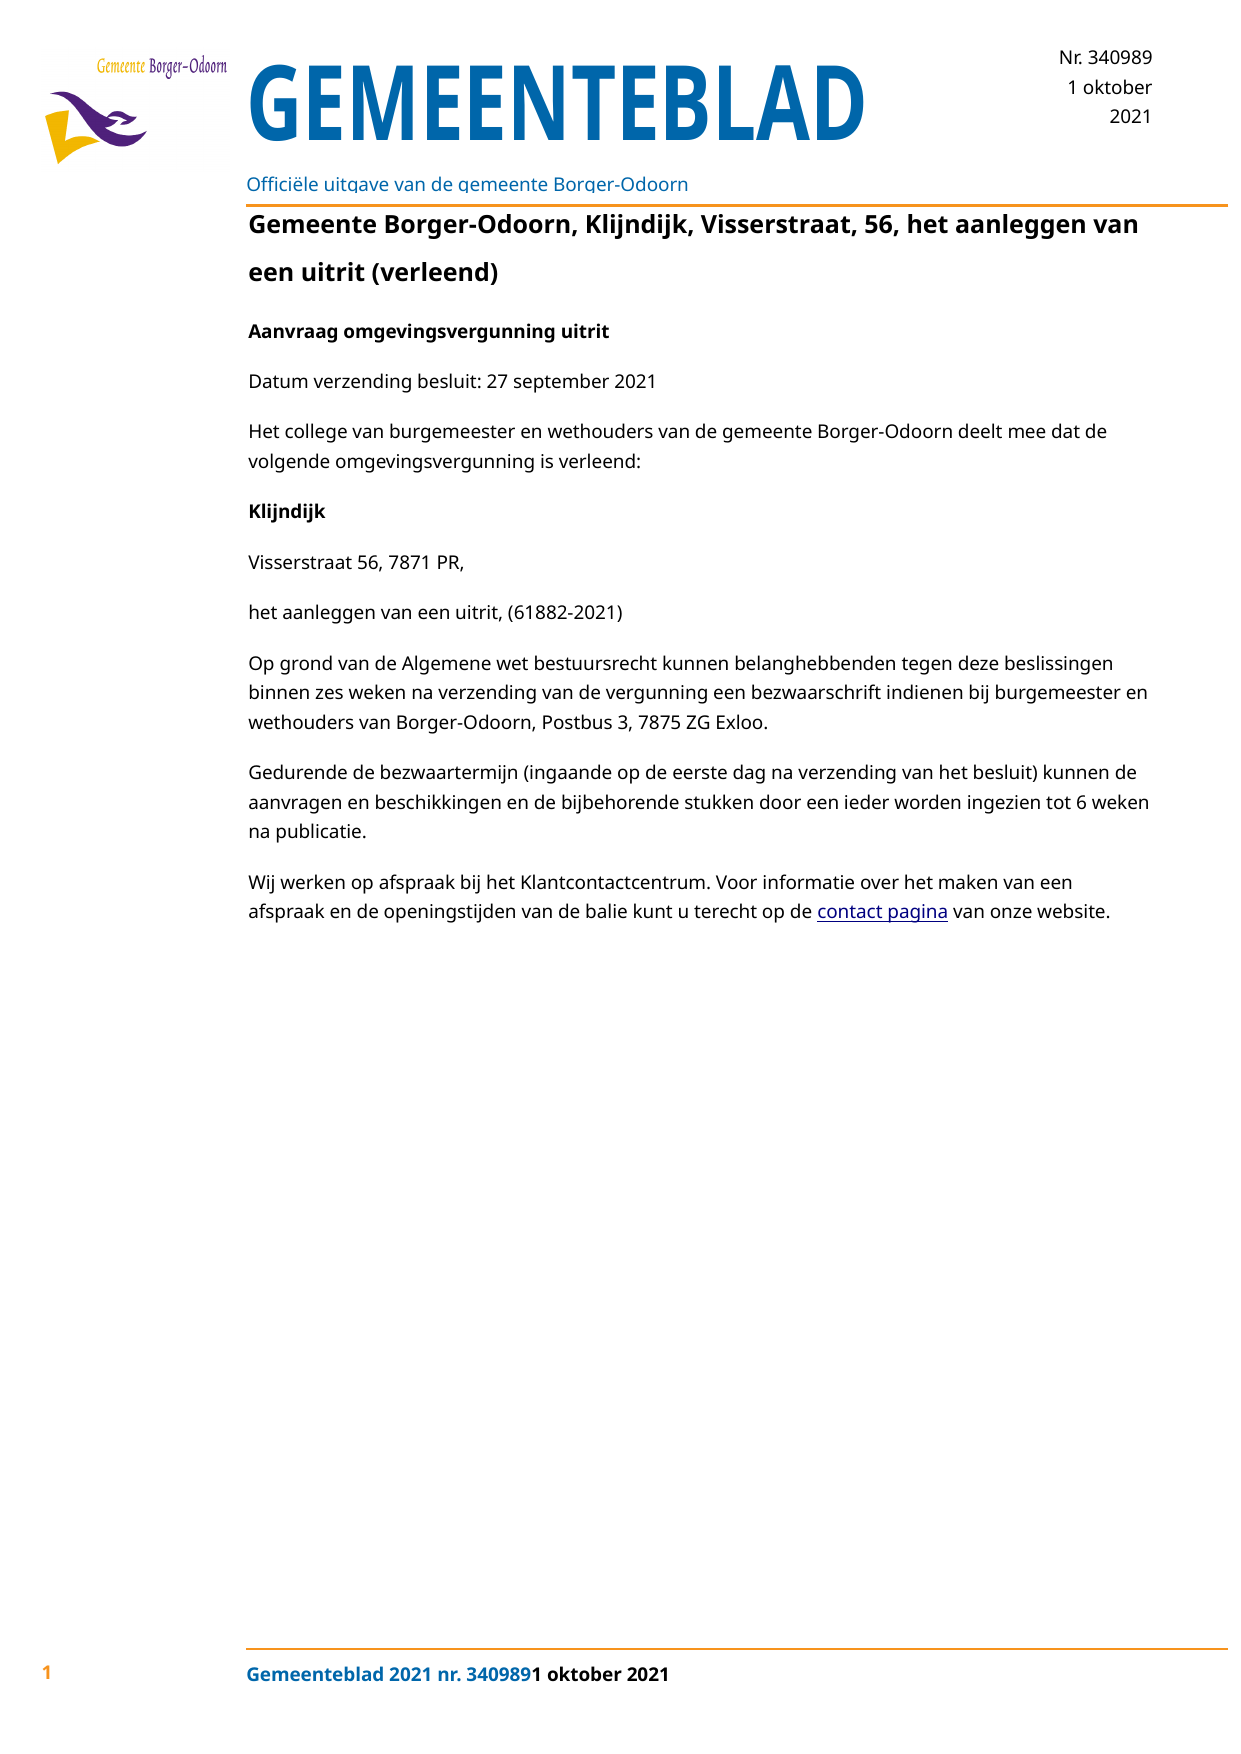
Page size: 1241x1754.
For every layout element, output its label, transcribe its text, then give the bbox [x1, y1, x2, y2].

text Het college van burgemeester en wethouders van de gemeente Borger-Odoorn deelt mee dat de volgende omgevingsvergunning is verleend: [248, 419, 1152, 474]
text het aanleggen van een uitrit, (61882-2021) [248, 599, 1152, 625]
text Gedurende de bezwaartermijn (ingaande op de eerste dag na verzending van het besluit) kunnen de aanvragen en beschikkingen en de bijbehorende stukken door een ieder worden ingezien tot 6 weken na publicatie. [248, 759, 1152, 844]
text Visserstraat 56, 7871 PR, [248, 549, 1152, 575]
text Datum verzending besluit: 27 september 2021 [248, 368, 1152, 394]
text Klijndijk [248, 499, 1152, 524]
text Wij werken op afspraak bij het Klantcontactcentrum. Voor informatie over het maken van een afspraak en de openingstijden van de balie kunt u terecht op de contact pagina van onze website. [248, 869, 1152, 924]
text Gemeente Borger-Odoorn, Klijndijk, Visserstraat, 56, het aanleggen van een uitrit (verleend) [248, 207, 1152, 288]
text Aanvraag omgevingsvergunning uitrit [248, 318, 1152, 344]
picture [41, 47, 231, 172]
text Op grond van de Algemene wet bestuursrecht kunnen belanghebbenden tegen deze beslissingen binnen zes weken na verzending van de vergunning een bezwaarschrift indienen bij burgemeester en wethouders van Borger-Odoorn, Postbus 3, 7875 ZG Exloo. [248, 650, 1152, 735]
